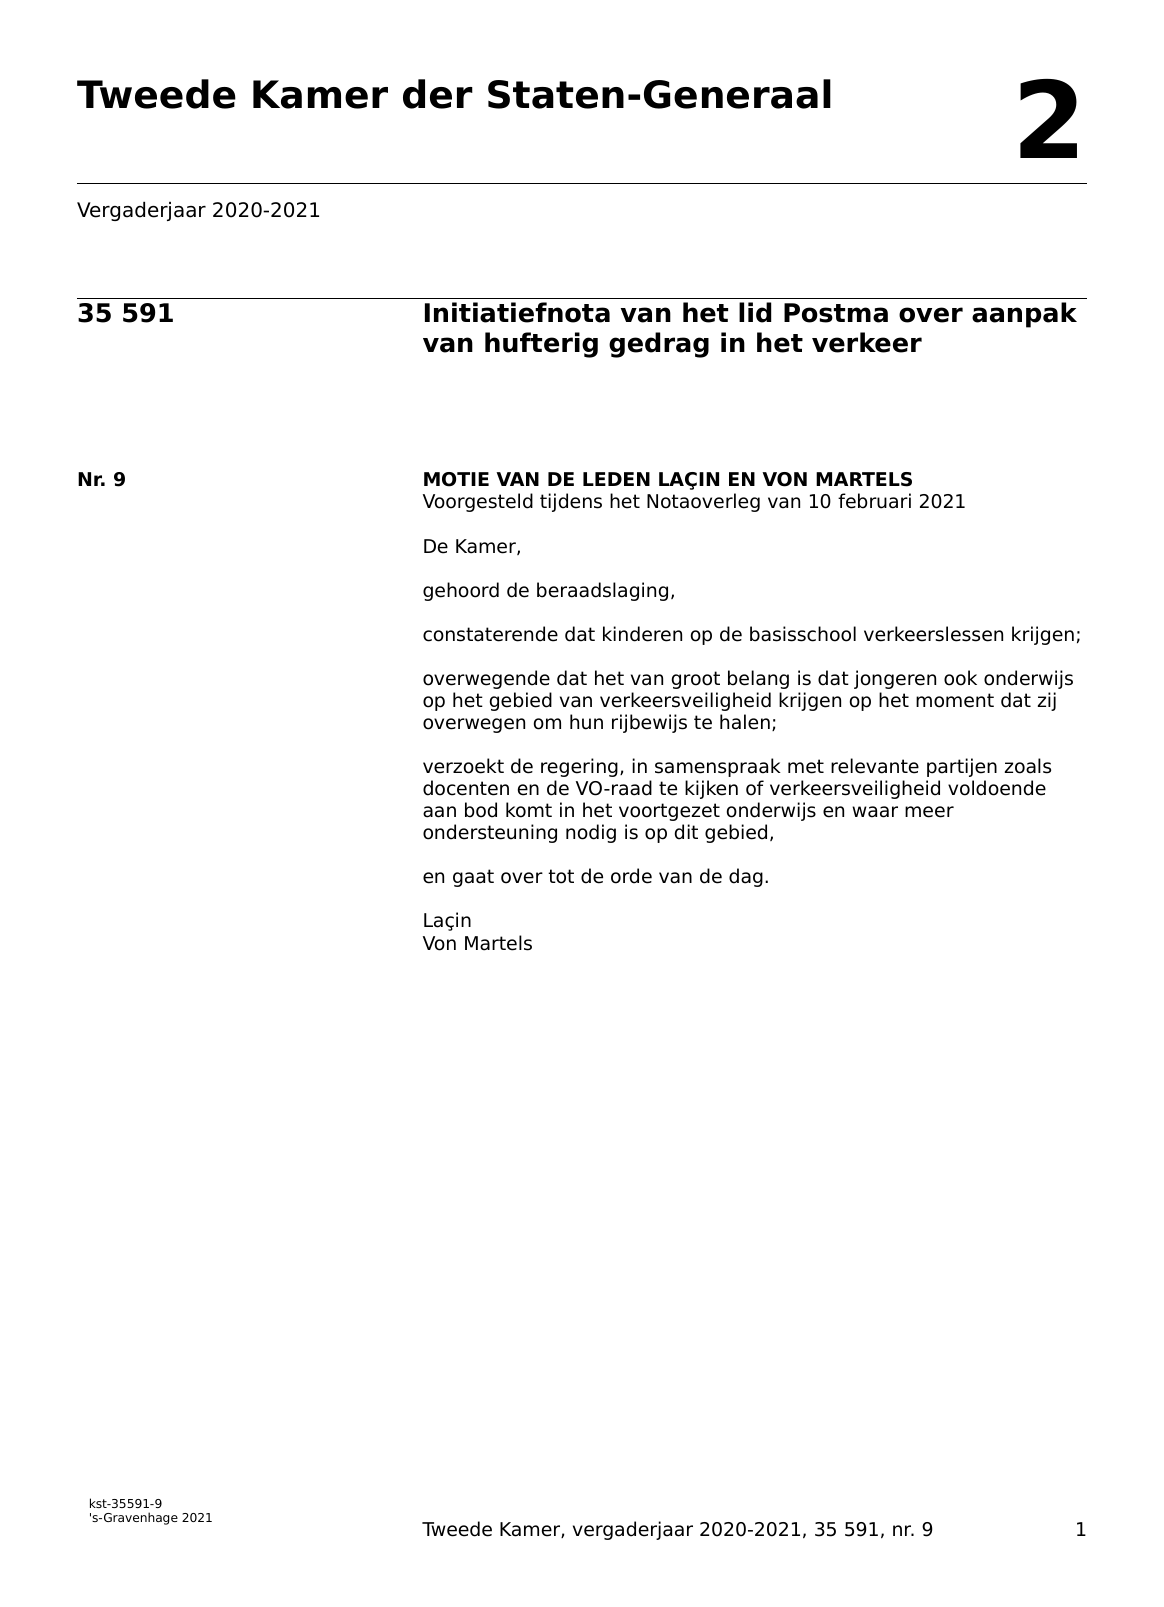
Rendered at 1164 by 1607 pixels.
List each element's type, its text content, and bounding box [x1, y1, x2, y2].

text Laçin [422, 910, 1087, 932]
text verzoekt de regering, in samenspraak met relevante partijen zoals docenten en de VO-raad te kijken of verkeersveiligheid voldoende aan bod komt in het voortgezet onderwijs en waar meer ondersteuning nodig is op dit gebied, [422, 756, 1087, 844]
text De Kamer, [422, 536, 1087, 557]
text Voorgesteld tijdens het Notaoverleg van 10 februari 2021 [422, 491, 1087, 513]
table_header 2 [886, 59, 1087, 183]
text en gaat over tot de orde van de dag. [422, 866, 1087, 888]
text constaterende dat kinderen op de basisschool verkeerslessen krijgen; [422, 624, 1087, 646]
text 's-Gravenhage 2021 [88, 1511, 323, 1525]
subtitle Nr. 9 MOTIE VAN DE LEDEN LAÇIN EN VON MARTELS [77, 469, 1087, 491]
subtitle 35 591 Initiatiefnota van het lid Postma over aanpak van hufterig gedrag in het verkeer [77, 299, 1087, 358]
text gehoord de beraadslaging, [422, 580, 1087, 602]
text kst-35591-9 [88, 1497, 323, 1511]
table_cell Vergaderjaar 2020-2021 [77, 184, 1087, 298]
table_header Tweede Kamer der Staten-Generaal [77, 59, 886, 183]
text overwegende dat het van groot belang is dat jongeren ook onderwijs op het gebied van verkeersveiligheid krijgen op het moment dat zij overwegen om hun rijbewijs te halen; [422, 668, 1087, 734]
text Von Martels [422, 932, 1087, 954]
